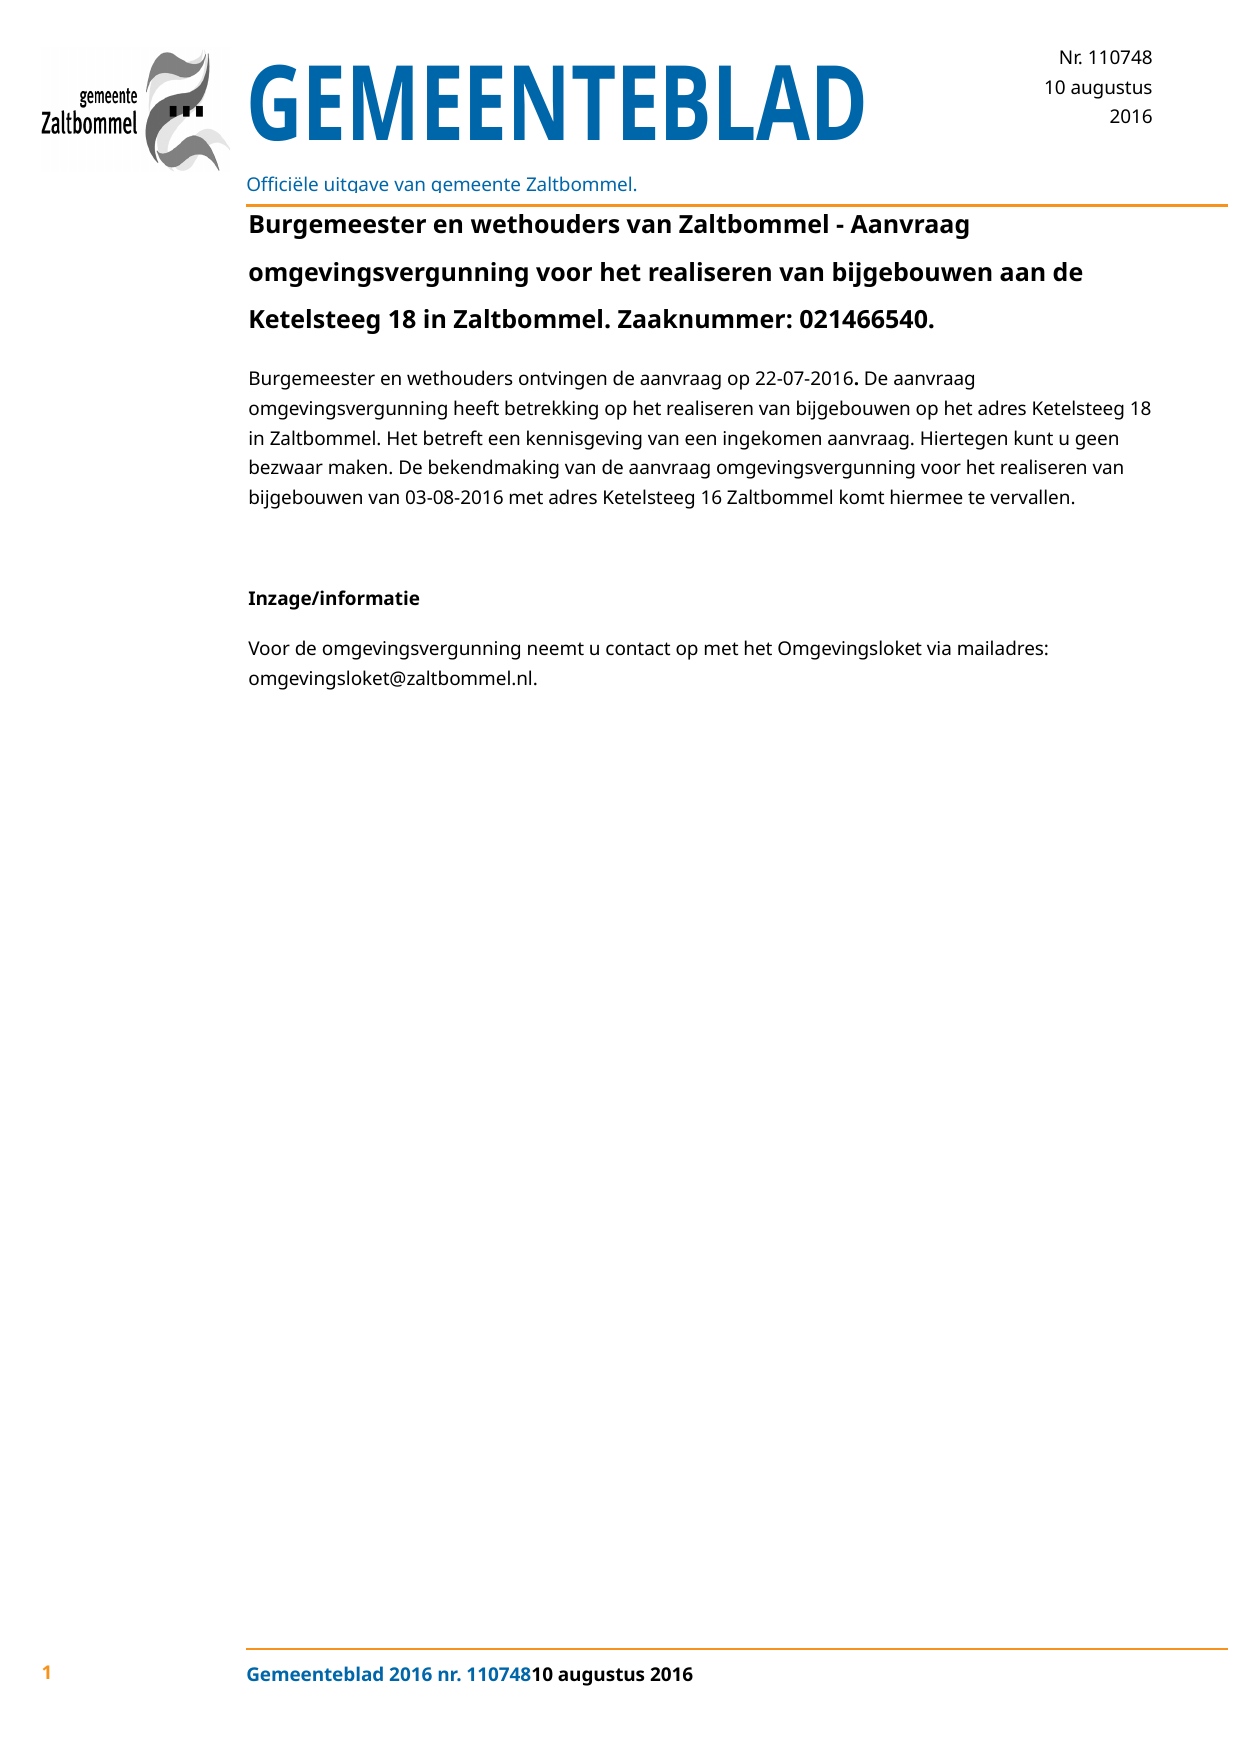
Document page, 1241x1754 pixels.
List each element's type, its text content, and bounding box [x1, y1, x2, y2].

text Inzage/informatie [248, 585, 1152, 610]
text Voor de omgevingsvergunning neemt u contact op met het Omgevingsloket via mailadres: omgevingsloket@zaltbommel.nl. [248, 635, 1152, 690]
text Burgemeester en wethouders van Zaltbommel - Aanvraag omgevingsvergunning voor het realiseren van bijgebouwen aan de Ketelsteeg 18 in Zaltbommel. Zaaknummer: 021466540. [248, 207, 1152, 336]
picture [41, 47, 231, 172]
text Burgemeester en wethouders ontvingen de aanvraag op 22-07-2016. De aanvraag omgevingsvergunning heeft betrekking op het realiseren van bijgebouwen op het adres Ketelsteeg 18 in Zaltbommel. Het betreft een kennisgeving van een ingekomen aanvraag. Hiertegen kunt u geen bezwaar maken. De bekendmaking van de aanvraag omgevingsvergunning voor het realiseren van bijgebouwen van 03-08-2016 met adres Ketelsteeg 16 Zaltbommel komt hiermee te vervallen. [248, 366, 1152, 509]
